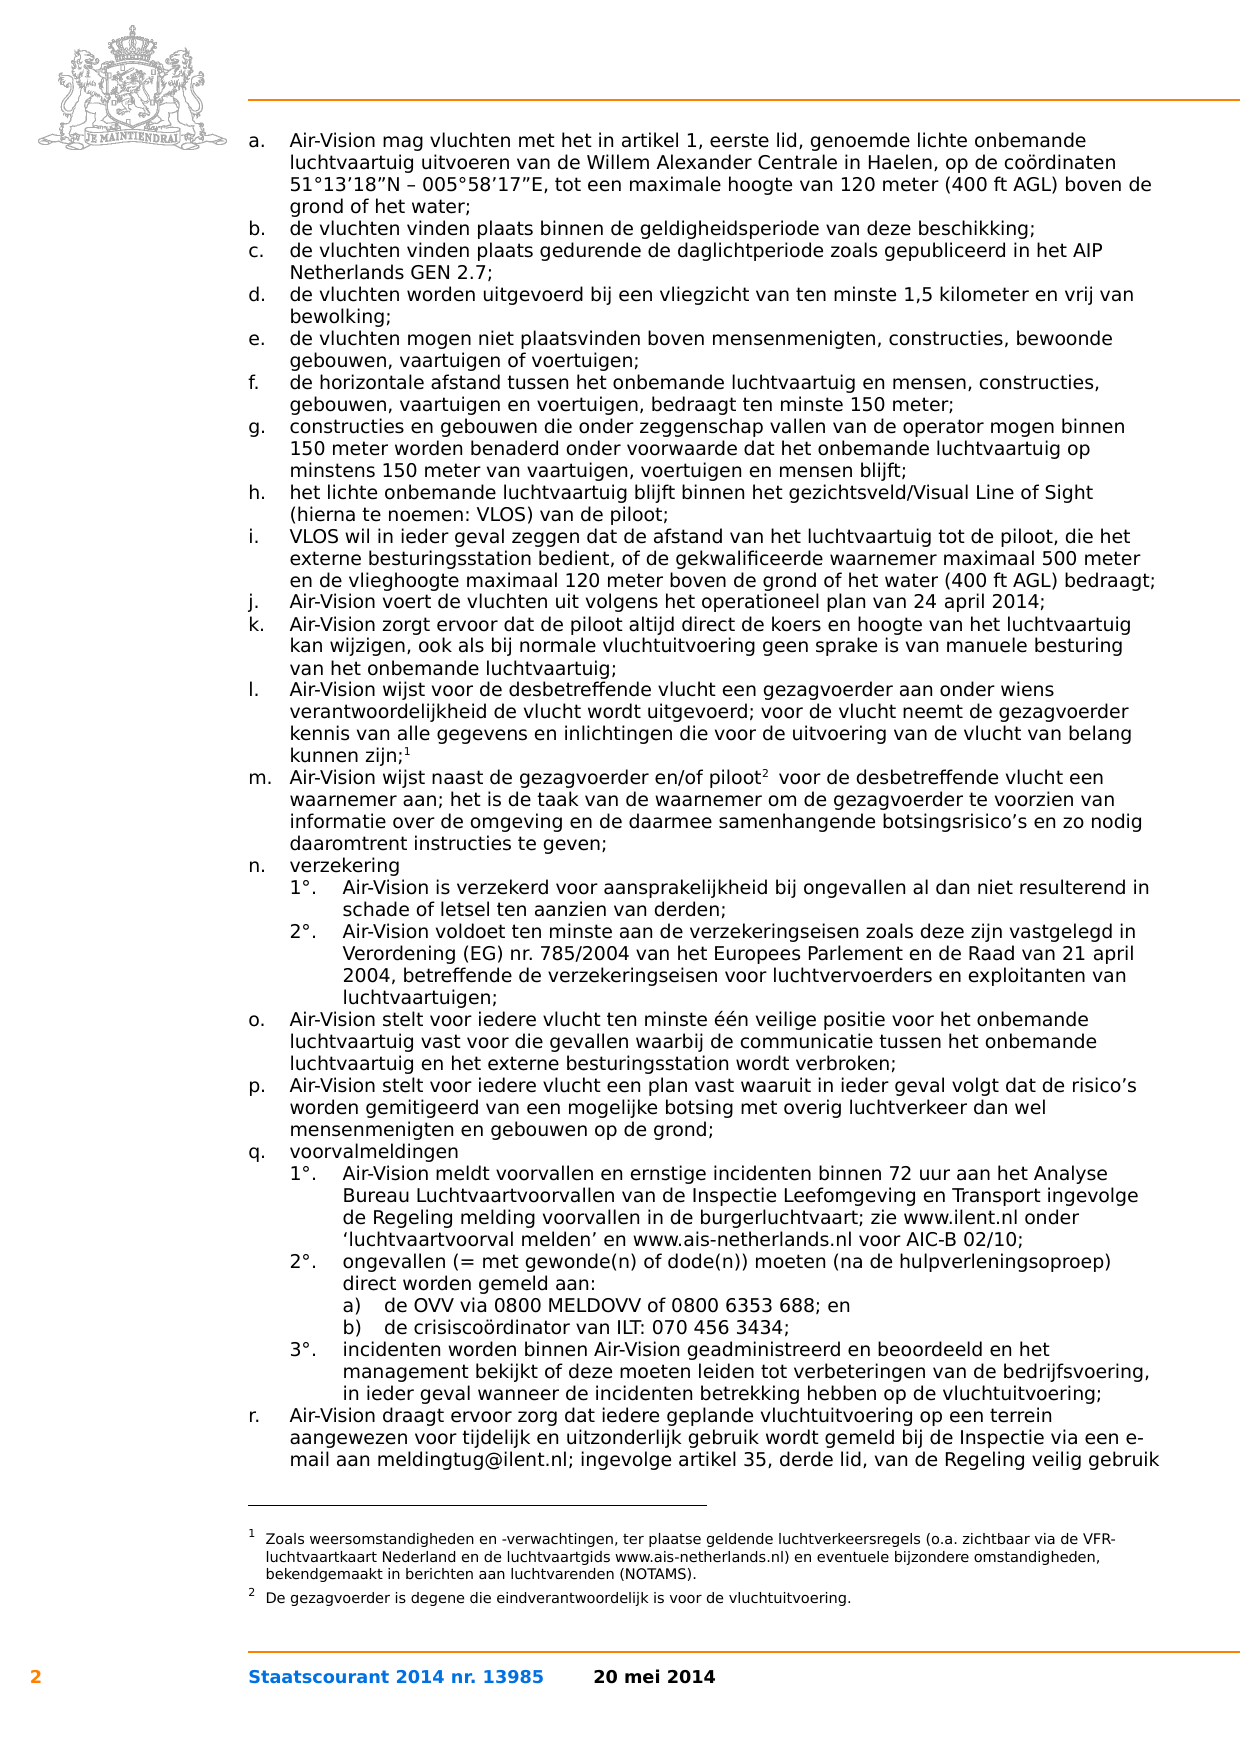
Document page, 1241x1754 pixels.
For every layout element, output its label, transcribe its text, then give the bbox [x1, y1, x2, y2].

text Zoals weersomstandigheden en -verwachtingen, ter plaatse geldende luchtverkeersregels (o.a. zichtbaar via de VFR-luchtvaartkaart Nederland en de luchtvaartgids www.ais-netherlands.nl) en eventuele bijzondere omstandigheden, bekendgemaakt in berichten aan luchtvarenden (NOTAMS). [248, 1527, 1163, 1583]
text i. VLOS wil in ieder geval zeggen dat de afstand van het luchtvaartuig tot de piloot, die het externe besturingsstation bedient, of de gekwalificeerde waarnemer maximaal 500 meter en de vlieghoogte maximaal 120 meter boven de grond of het water (400 ft AGL) bedraagt; [248, 526, 1163, 591]
text r. Air-Vision draagt ervoor zorg dat iedere geplande vluchtuitvoering op een terrein aangewezen voor tijdelijk en uitzonderlijk gebruik wordt gemeld bij de Inspectie via een e-mail aan meldingtug@ilent.nl; ingevolge artikel 35, derde lid, van de Regeling veilig gebruik [248, 1405, 1163, 1471]
text e. de vluchten mogen niet plaatsvinden boven mensenmenigten, constructies, bewoonde gebouwen, vaartuigen of voertuigen; [248, 328, 1163, 372]
text p. Air-Vision stelt voor iedere vlucht een plan vast waaruit in ieder geval volgt dat de risico’s worden gemitigeerd van een mogelijke botsing met overig luchtverkeer dan wel mensenmenigten en gebouwen op de grond; [248, 1075, 1163, 1141]
text c. de vluchten vinden plaats gedurende de daglichtperiode zoals gepubliceerd in het AIP Netherlands GEN 2.7; [248, 240, 1163, 284]
text m. Air-Vision wijst naast de gezagvoerder en/of piloot voor de desbetreffende vlucht een waarnemer aan; het is de taak van de waarnemer om de gezagvoerder te voorzien van informatie over de omgeving en de daarmee samenhangende botsingsrisico’s en zo nodig daaromtrent instructies te geven; [248, 767, 1163, 855]
picture [38, 25, 227, 150]
text g. constructies en gebouwen die onder zeggenschap vallen van de operator mogen binnen 150 meter worden benaderd onder voorwaarde dat het onbemande luchtvaartuig op minstens 150 meter van vaartuigen, voertuigen en mensen blijft; [248, 416, 1163, 482]
text b. de vluchten vinden plaats binnen de geldigheidsperiode van deze beschikking; [248, 218, 1163, 240]
text b) de crisiscoördinator van ILT: 070 456 3434; [342, 1317, 1163, 1339]
text n. verzekering [248, 855, 1163, 877]
text a) de OVV via 0800 MELDOVV of 0800 6353 688; en [342, 1295, 1163, 1317]
text 2°. ongevallen (= met gewonde(n) of dode(n)) moeten (na de hulpverleningsoproep) direct worden gemeld aan: [289, 1251, 1163, 1295]
text o. Air-Vision stelt voor iedere vlucht ten minste één veilige positie voor het onbemande luchtvaartuig vast voor die gevallen waarbij de communicatie tussen het onbemande luchtvaartuig en het externe besturingsstation wordt verbroken; [248, 1009, 1163, 1075]
text j. Air-Vision voert de vluchten uit volgens het operationeel plan van 24 april 2014; [248, 591, 1163, 613]
text 1°. Air-Vision is verzekerd voor aansprakelijkheid bij ongevallen al dan niet resulterend in schade of letsel ten aanzien van derden; [289, 877, 1163, 921]
text De gezagvoerder is degene die eindverantwoordelijk is voor de vluchtuitvoering. [248, 1586, 1163, 1608]
text 1°. Air-Vision meldt voorvallen en ernstige incidenten binnen 72 uur aan het Analyse Bureau Luchtvaartvoorvallen van de Inspectie Leefomgeving en Transport ingevolge de Regeling melding voorvallen in de burgerluchtvaart; zie www.ilent.nl onder ‘luchtvaartvoorval melden’ en www.ais-netherlands.nl voor AIC-B 02/10; [289, 1163, 1163, 1251]
text q. voorvalmeldingen [248, 1141, 1163, 1163]
text 3°. incidenten worden binnen Air-Vision geadministreerd en beoordeeld en het management bekijkt of deze moeten leiden tot verbeteringen van de bedrijfsvoering, in ieder geval wanneer de incidenten betrekking hebben op de vluchtuitvoering; [289, 1339, 1163, 1405]
text h. het lichte onbemande luchtvaartuig blijft binnen het gezichtsveld/Visual Line of Sight (hierna te noemen: VLOS) van de piloot; [248, 482, 1163, 526]
text 2°. Air-Vision voldoet ten minste aan de verzekeringseisen zoals deze zijn vastgelegd in Verordening (EG) nr. 785/2004 van het Europees Parlement en de Raad van 21 april 2004, betreffende de verzekeringseisen voor luchtvervoerders en exploitanten van luchtvaartuigen; [289, 921, 1163, 1009]
text k. Air-Vision zorgt ervoor dat de piloot altijd direct de koers en hoogte van het luchtvaartuig kan wijzigen, ook als bij normale vluchtuitvoering geen sprake is van manuele besturing van het onbemande luchtvaartuig; [248, 613, 1163, 679]
text d. de vluchten worden uitgevoerd bij een vliegzicht van ten minste 1,5 kilometer en vrij van bewolking; [248, 284, 1163, 328]
text a. Air-Vision mag vluchten met het in artikel 1, eerste lid, genoemde lichte onbemande luchtvaartuig uitvoeren van de Willem Alexander Centrale in Haelen, op de coördinaten 51°13’18”N – 005°58’17”E, tot een maximale hoogte van 120 meter (400 ft AGL) boven de grond of het water; [248, 130, 1163, 218]
text f. de horizontale afstand tussen het onbemande luchtvaartuig en mensen, constructies, gebouwen, vaartuigen en voertuigen, bedraagt ten minste 150 meter; [248, 372, 1163, 416]
text l. Air-Vision wijst voor de desbetreffende vlucht een gezagvoerder aan onder wiens verantwoordelijkheid de vlucht wordt uitgevoerd; voor de vlucht neemt de gezagvoerder kennis van alle gegevens en inlichtingen die voor de uitvoering van de vlucht van belang kunnen zijn; [248, 679, 1163, 767]
